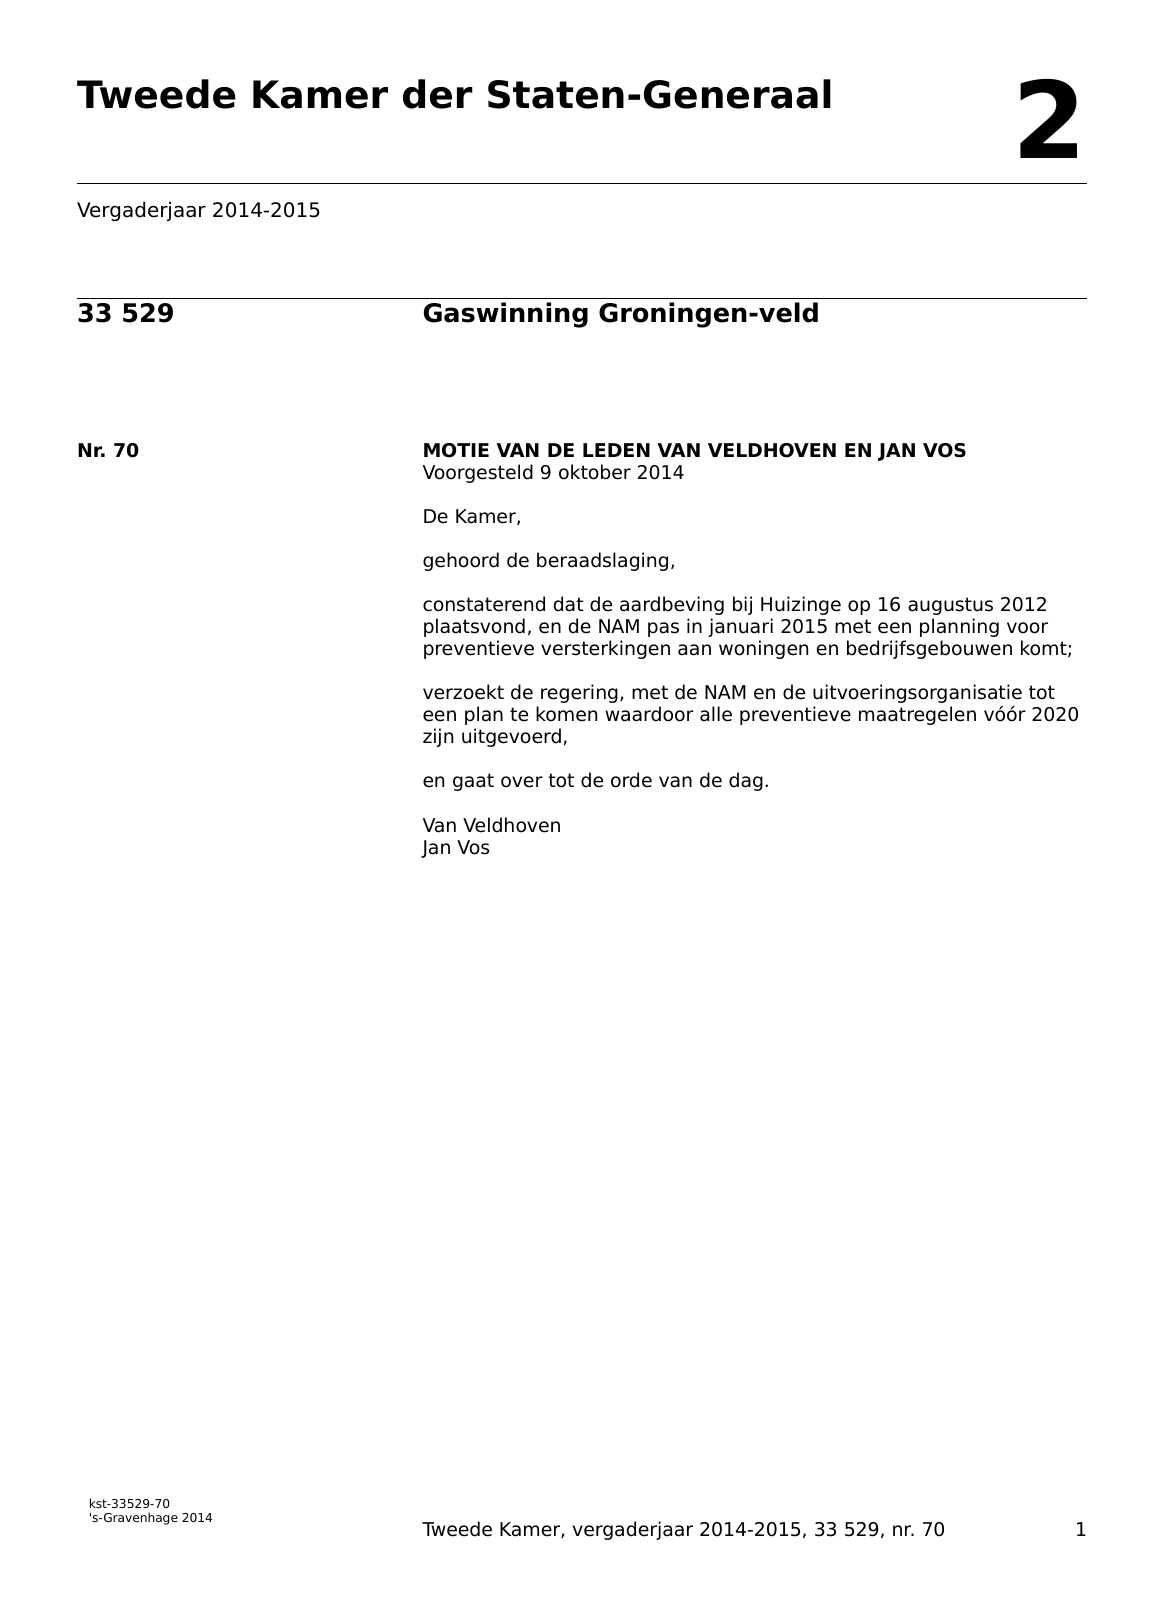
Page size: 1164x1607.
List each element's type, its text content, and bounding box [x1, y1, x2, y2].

text 's-Gravenhage 2014 [88, 1511, 323, 1525]
text constaterend dat de aardbeving bij Huizinge op 16 augustus 2012 plaatsvond, en de NAM pas in januari 2015 met een planning voor preventieve versterkingen aan woningen en bedrijfsgebouwen komt; [422, 594, 1087, 660]
table_cell Vergaderjaar 2014-2015 [77, 184, 1087, 298]
text Van Veldhoven [422, 814, 1087, 837]
text en gaat over tot de orde van de dag. [422, 770, 1087, 792]
text kst-33529-70 [88, 1497, 323, 1511]
text De Kamer, [422, 506, 1087, 528]
text verzoekt de regering, met de NAM en de uitvoeringsorganisatie tot een plan te komen waardoor alle preventieve maatregelen vóór 2020 zijn uitgevoerd, [422, 682, 1087, 748]
subtitle 33 529 Gaswinning Groningen-veld [77, 299, 1087, 329]
subtitle Nr. 70 MOTIE VAN DE LEDEN VAN VELDHOVEN EN JAN VOS [77, 440, 1087, 462]
table_header 2 [886, 59, 1087, 183]
text gehoord de beraadslaging, [422, 550, 1087, 572]
text Jan Vos [422, 837, 1087, 858]
text Voorgesteld 9 oktober 2014 [422, 462, 1087, 484]
table_header Tweede Kamer der Staten-Generaal [77, 59, 886, 183]
